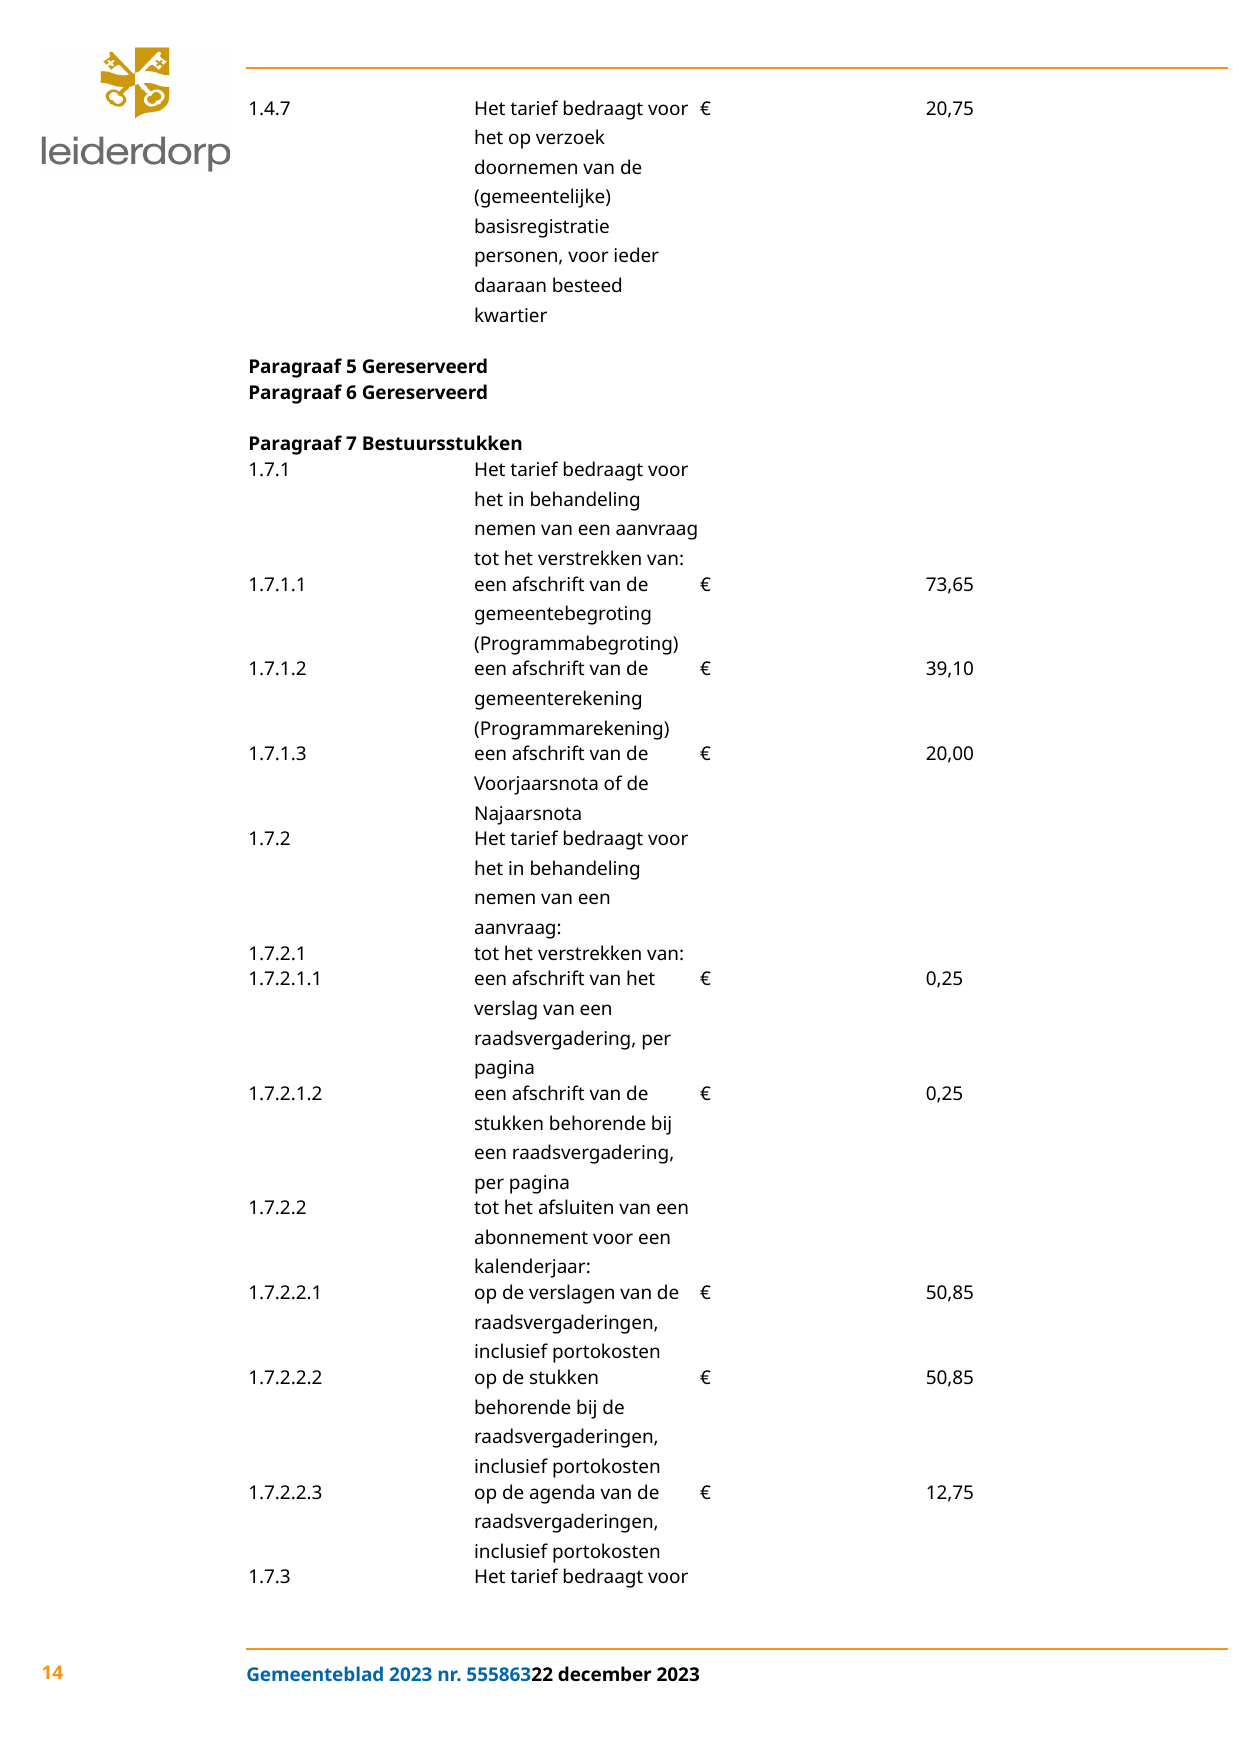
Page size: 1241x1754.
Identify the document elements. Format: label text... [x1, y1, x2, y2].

table_cell een afschrift van de stukken behorende bij een raadsvergadering, per pagina [474, 1080, 700, 1194]
table_cell € [700, 741, 926, 825]
table_cell € [700, 95, 926, 328]
table_cell [926, 431, 1152, 456]
table_cell tot het verstrekken van: [474, 940, 700, 966]
table_cell [700, 328, 926, 353]
table_cell 1.7.1.1 [248, 571, 474, 656]
table_cell [700, 353, 926, 379]
table_cell [926, 1564, 1152, 1589]
table_cell [474, 405, 700, 431]
table_cell 1.7.2.1 [248, 940, 474, 966]
table_cell [926, 328, 1152, 353]
table_cell [248, 328, 474, 353]
table_cell € [700, 1479, 926, 1564]
table_cell [700, 405, 926, 431]
table_cell Het tarief bedraagt voor [474, 1564, 700, 1589]
table_cell een afschrift van de gemeentebegroting (Programmabegroting) [474, 571, 700, 656]
table_cell Paragraaf 5 Gereserveerd [248, 353, 700, 379]
table_cell € [700, 1364, 926, 1479]
table_cell 0,25 [926, 1080, 1152, 1194]
table_cell [926, 825, 1152, 940]
table_cell 39,10 [926, 656, 1152, 741]
table_cell € [700, 656, 926, 741]
table_cell 50,85 [926, 1280, 1152, 1364]
table_cell [926, 456, 1152, 571]
table_cell Paragraaf 7 Bestuursstukken [248, 431, 700, 456]
table_cell [700, 379, 926, 405]
table_cell 20,00 [926, 741, 1152, 825]
table_cell [474, 328, 700, 353]
table_cell 1.7.1 [248, 456, 474, 571]
table_cell [926, 940, 1152, 966]
table_cell 0,25 [926, 966, 1152, 1080]
table_cell Het tarief bedraagt voor het op verzoek doornemen van de (gemeentelijke) basisregistratie personen, voor ieder daaraan besteed kwartier [474, 95, 700, 328]
table_cell een afschrift van de Voorjaarsnota of de Najaarsnota [474, 741, 700, 825]
table_cell 1.7.2.2 [248, 1195, 474, 1279]
table_cell 1.7.2.2.3 [248, 1479, 474, 1564]
table_cell [700, 1195, 926, 1279]
table_cell [700, 431, 926, 456]
table_cell 73,65 [926, 571, 1152, 656]
table_cell op de verslagen van de raadsvergaderingen, inclusief portokosten [474, 1280, 700, 1364]
table_cell 1.7.1.3 [248, 741, 474, 825]
table_cell 1.7.3 [248, 1564, 474, 1589]
table_cell € [700, 571, 926, 656]
table_cell een afschrift van het verslag van een raadsvergadering, per pagina [474, 966, 700, 1080]
table_cell 50,85 [926, 1364, 1152, 1479]
table_cell [700, 825, 926, 940]
table_cell op de stukken behorende bij de raadsvergaderingen, inclusief portokosten [474, 1364, 700, 1479]
table_cell [248, 405, 474, 431]
table_cell € [700, 1080, 926, 1194]
table_cell 20,75 [926, 95, 1152, 328]
table_cell [700, 1564, 926, 1589]
table_cell Paragraaf 6 Gereserveerd [248, 379, 700, 405]
table_cell tot het afsluiten van een abonnement voor een kalenderjaar: [474, 1195, 700, 1279]
table_cell [700, 940, 926, 966]
table_cell [926, 379, 1152, 405]
table_cell [926, 353, 1152, 379]
table_cell 1.4.7 [248, 95, 474, 328]
table_cell Het tarief bedraagt voor het in behandeling nemen van een aanvraag tot het verstrekken van: [474, 456, 700, 571]
table_cell een afschrift van de gemeenterekening (Programmarekening) [474, 656, 700, 741]
table_cell € [700, 1280, 926, 1364]
table_cell 1.7.2 [248, 825, 474, 940]
table_cell 1.7.2.2.1 [248, 1280, 474, 1364]
table_cell [926, 1195, 1152, 1279]
table_cell [700, 456, 926, 571]
table_cell 12,75 [926, 1479, 1152, 1564]
table_cell op de agenda van de raadsvergaderingen, inclusief portokosten [474, 1479, 700, 1564]
table_cell € [700, 966, 926, 1080]
table_cell 1.7.1.2 [248, 656, 474, 741]
table_cell 1.7.2.1.1 [248, 966, 474, 1080]
table_cell 1.7.2.1.2 [248, 1080, 474, 1194]
table_cell 1.7.2.2.2 [248, 1364, 474, 1479]
picture [41, 47, 231, 172]
table_cell Het tarief bedraagt voor het in behandeling nemen van een aanvraag: [474, 825, 700, 940]
table_cell [926, 405, 1152, 431]
